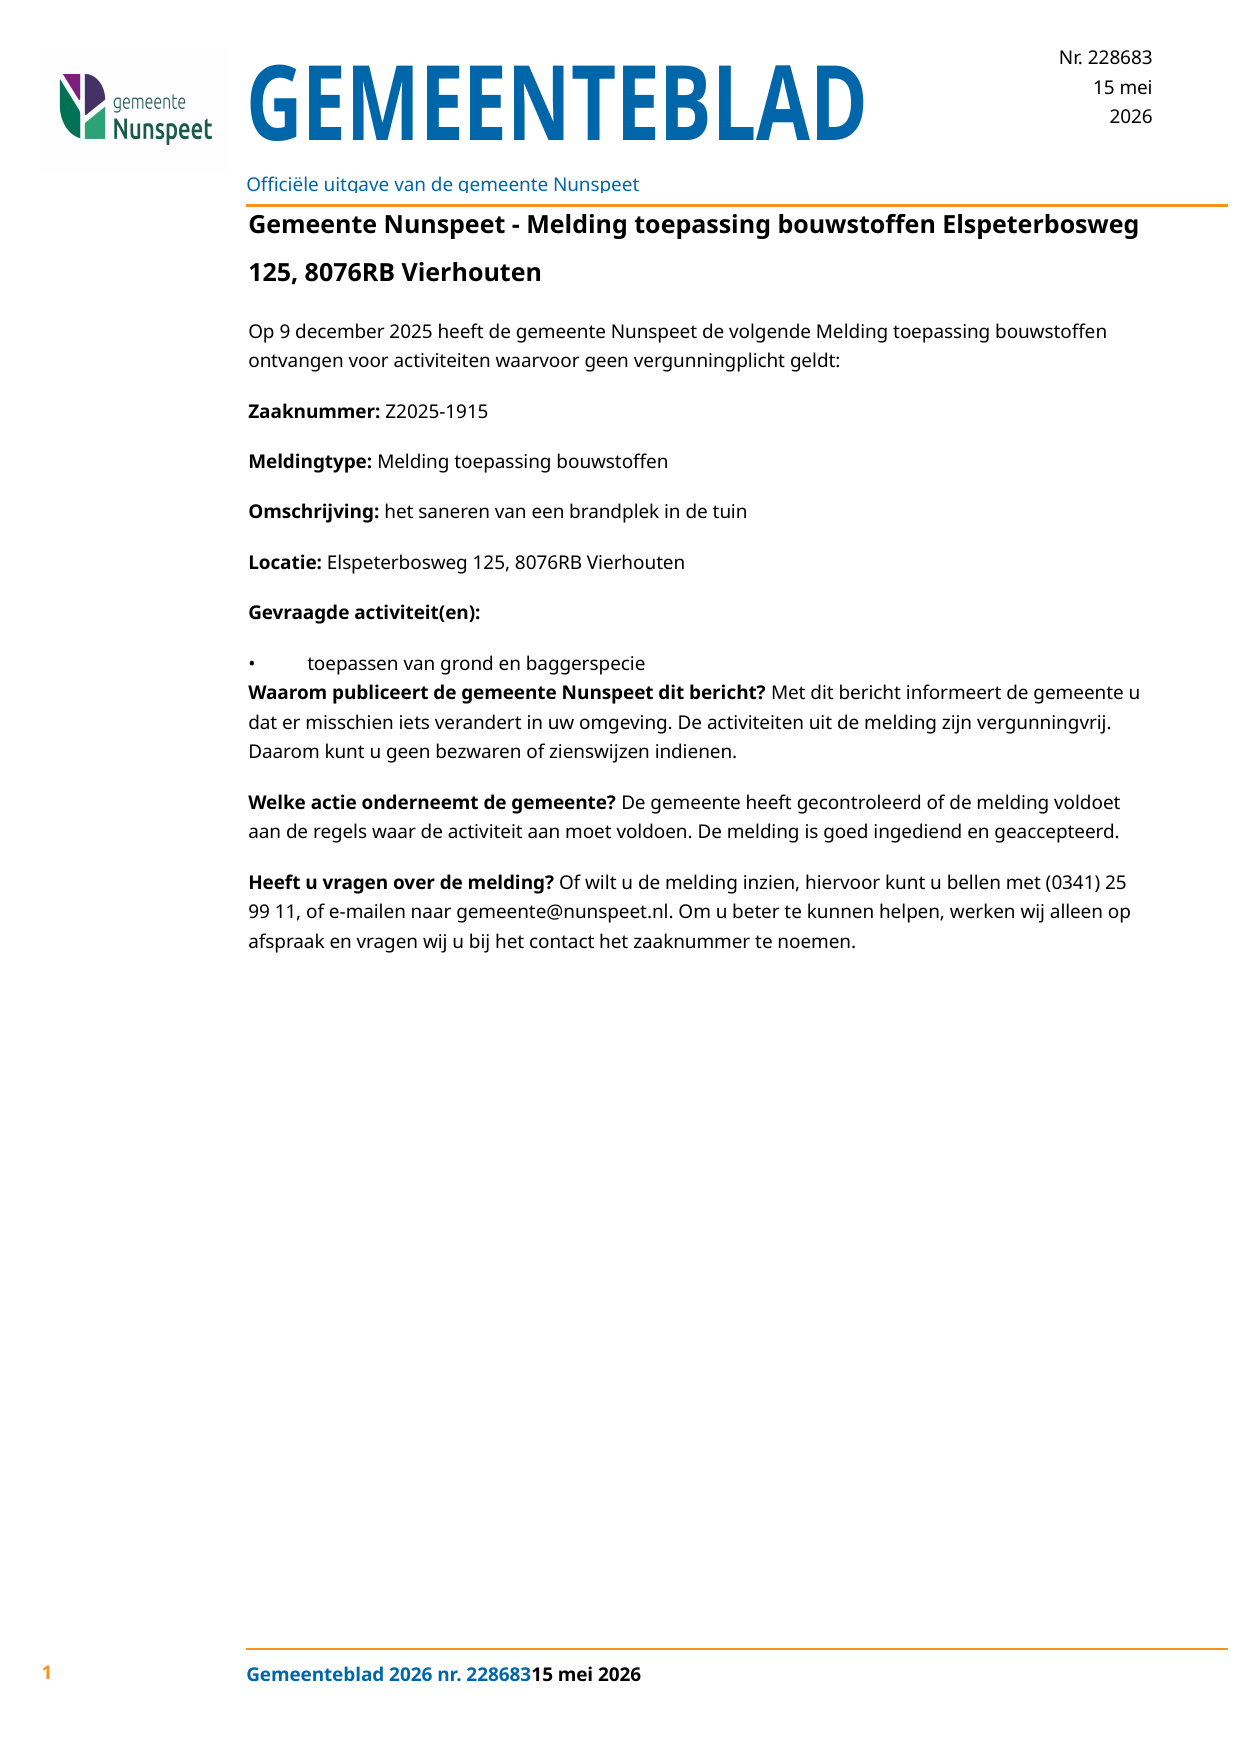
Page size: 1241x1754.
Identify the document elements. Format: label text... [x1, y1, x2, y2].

text Op 9 december 2025 heeft de gemeente Nunspeet de volgende Melding toepassing bouwstoffen ontvangen voor activiteiten waarvoor geen vergunningplicht geldt: [248, 318, 1152, 373]
picture [41, 47, 231, 172]
text Welke actie onderneemt de gemeente? De gemeente heeft gecontroleerd of de melding voldoet aan de regels waar de activiteit aan moet voldoen. De melding is goed ingediend en geaccepteerd. [248, 789, 1152, 844]
text Waarom publiceert de gemeente Nunspeet dit bericht? Met dit bericht informeert de gemeente u dat er misschien iets verandert in uw omgeving. De activiteiten uit de melding zijn vergunningvrij. Daarom kunt u geen bezwaren of zienswijzen indienen. [248, 679, 1152, 764]
text Locatie: Elspeterbosweg 125, 8076RB Vierhouten [248, 549, 1152, 575]
text Gevraagde activiteit(en): [248, 599, 1152, 625]
text Heeft u vragen over de melding? Of wilt u de melding inzien, hiervoor kunt u bellen met (0341) 25 99 11, of e-mailen naar gemeente@nunspeet.nl. Om u beter te kunnen helpen, werken wij alleen op afspraak en vragen wij u bij het contact het zaaknummer te noemen. [248, 869, 1152, 954]
text Omschrijving: het saneren van een brandplek in de tuin [248, 499, 1152, 524]
text Meldingtype: Melding toepassing bouwstoffen [248, 448, 1152, 474]
text Gemeente Nunspeet - Melding toepassing bouwstoffen Elspeterbosweg 125, 8076RB Vierhouten [248, 207, 1152, 288]
list toepassen van grond en baggerspecie [248, 650, 1152, 676]
text Zaaknummer: Z2025-1915 [248, 398, 1152, 424]
